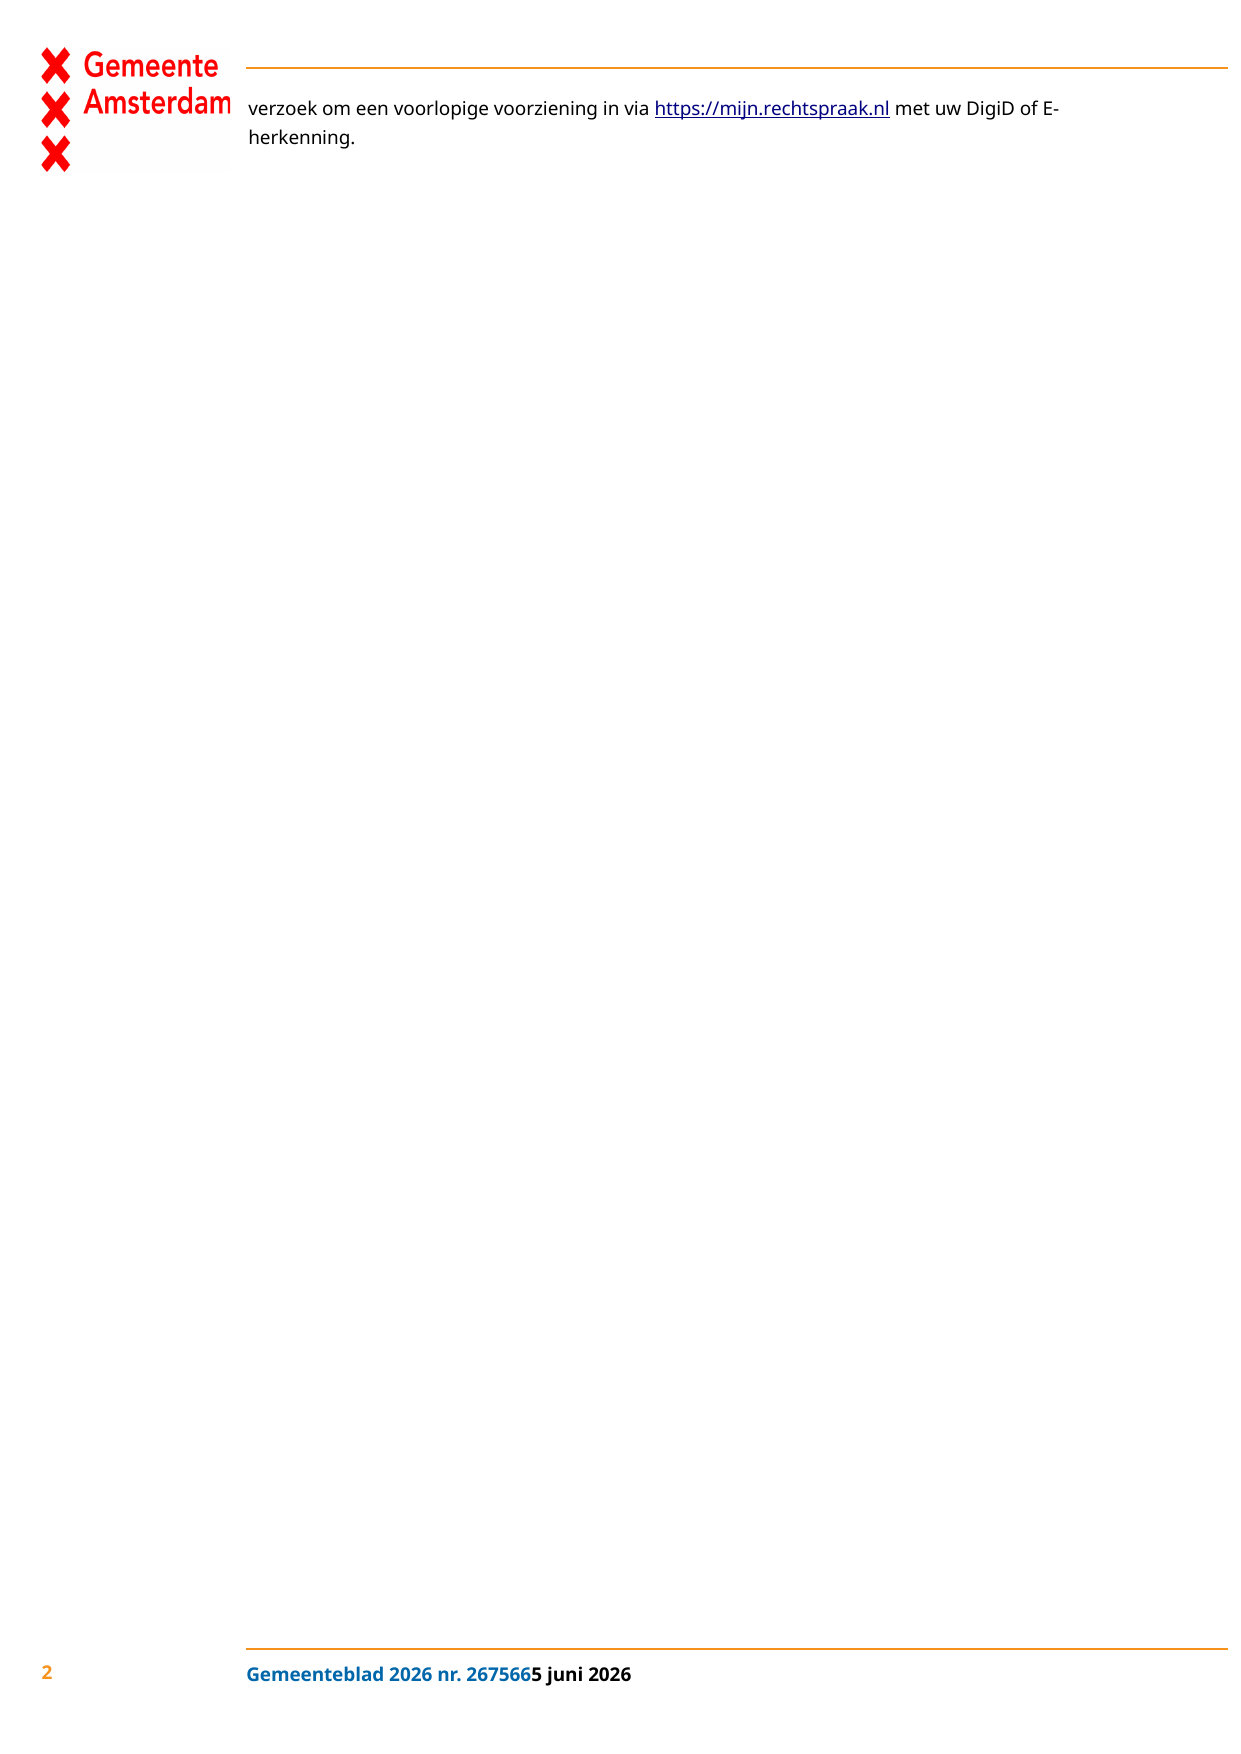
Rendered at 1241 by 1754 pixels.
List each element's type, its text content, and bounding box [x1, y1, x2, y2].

picture [41, 47, 231, 172]
text verzoek om een voorlopige voorziening in via https://mijn.rechtspraak.nl met uw DigiD of E-herkenning. [248, 95, 1152, 150]
